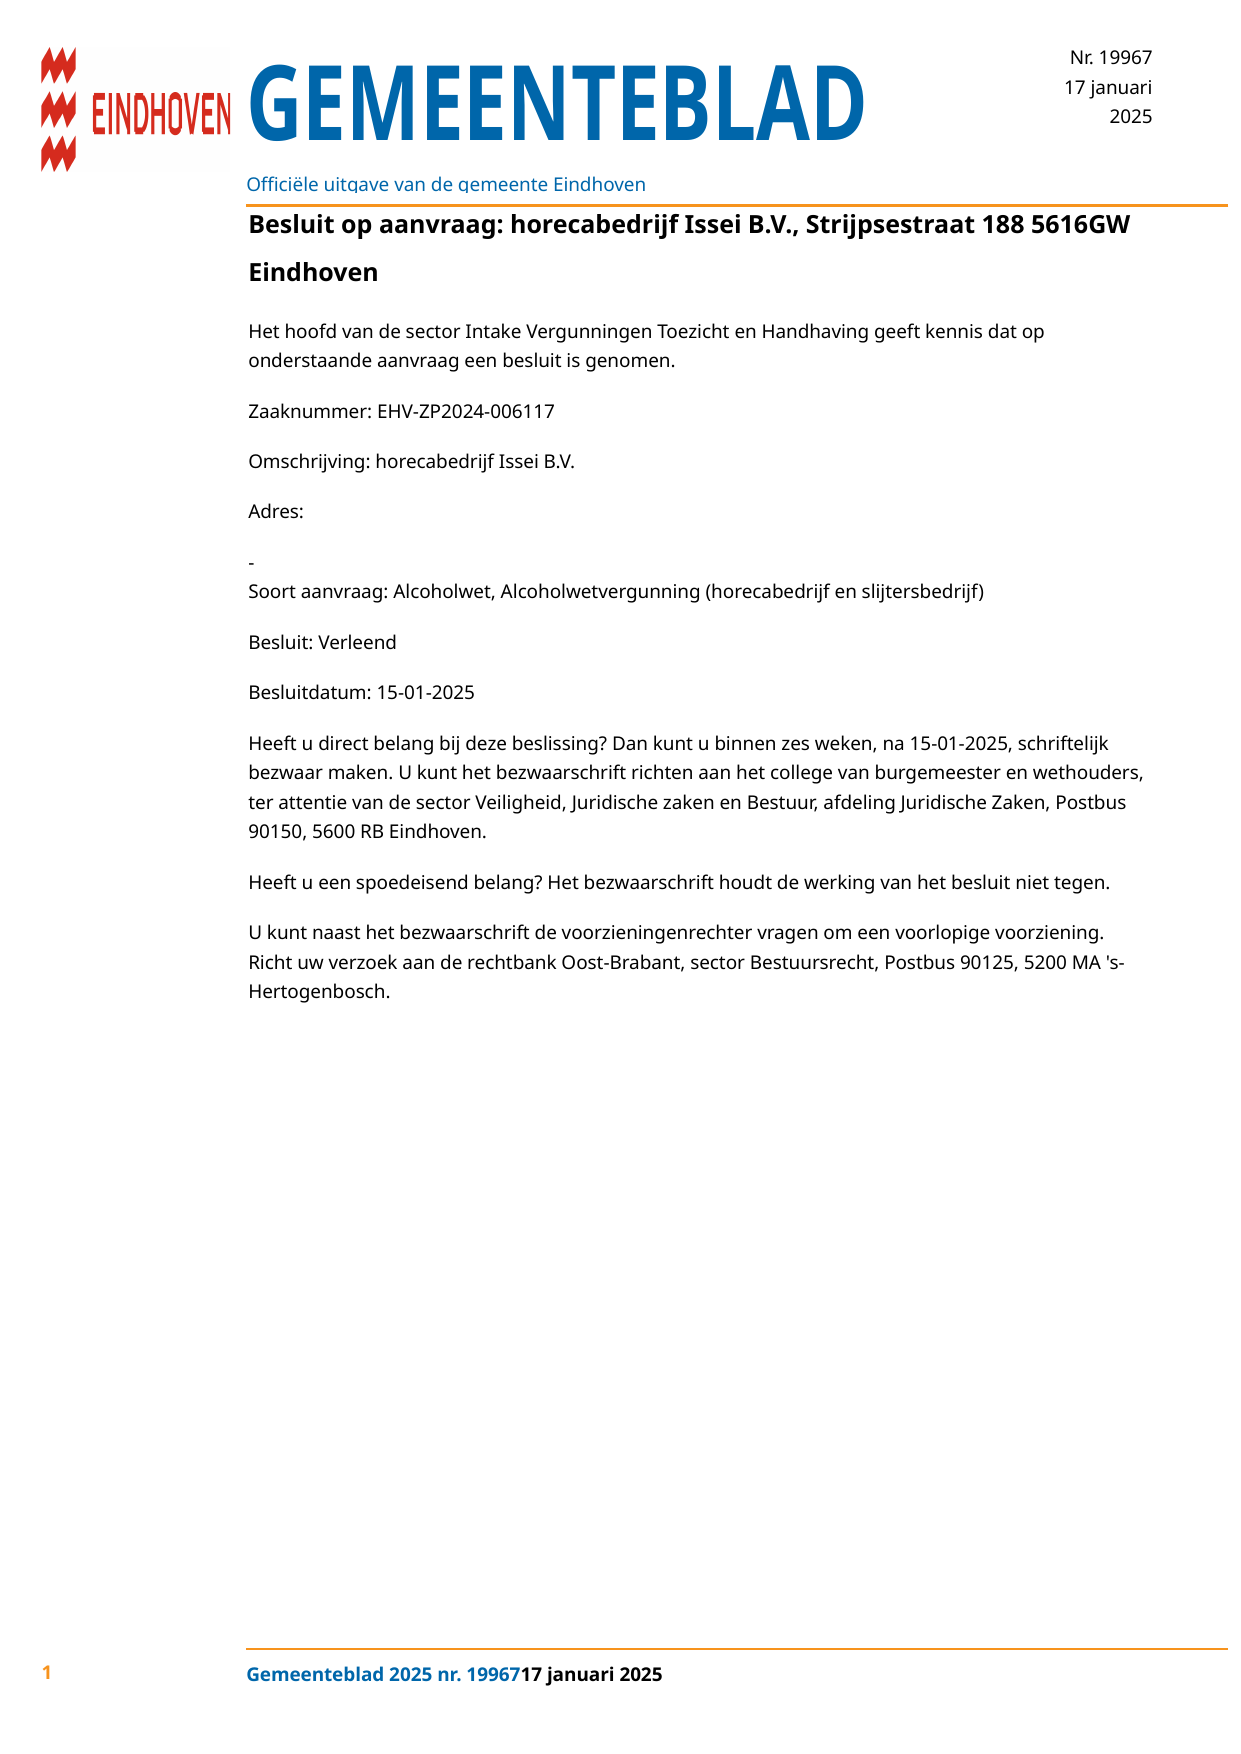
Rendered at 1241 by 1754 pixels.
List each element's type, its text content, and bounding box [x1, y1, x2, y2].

text Heeft u direct belang bij deze beslissing? Dan kunt u binnen zes weken, na 15-01-2025, schriftelijk bezwaar maken. U kunt het bezwaarschrift richten aan het college van burgemeester en wethouders, ter attentie van de sector Veiligheid, Juridische zaken en Bestuur, afdeling Juridische Zaken, Postbus 90150, 5600 RB Eindhoven. [248, 730, 1152, 844]
text Omschrijving: horecabedrijf Issei B.V. [248, 448, 1152, 474]
text Adres: [248, 499, 1152, 524]
text Soort aanvraag: Alcoholwet, Alcoholwetvergunning (horecabedrijf en slijtersbedrijf) [248, 579, 1152, 604]
text Besluitdatum: 15-01-2025 [248, 679, 1152, 705]
text Besluit: Verleend [248, 629, 1152, 655]
text U kunt naast het bezwaarschrift de voorzieningenrechter vragen om een voorlopige voorziening. Richt uw verzoek aan de rechtbank Oost-Brabant, sector Bestuursrecht, Postbus 90125, 5200 MA 's-Hertogenbosch. [248, 919, 1152, 1004]
picture [41, 47, 231, 172]
text Besluit op aanvraag: horecabedrijf Issei B.V., Strijpsestraat 188 5616GW Eindhoven [248, 207, 1152, 288]
text Zaaknummer: EHV-ZP2024-006117 [248, 398, 1152, 424]
text Heeft u een spoedeisend belang? Het bezwaarschrift houdt de werking van het besluit niet tegen. [248, 869, 1152, 895]
text Het hoofd van de sector Intake Vergunningen Toezicht en Handhaving geeft kennis dat op onderstaande aanvraag een besluit is genomen. [248, 318, 1152, 373]
